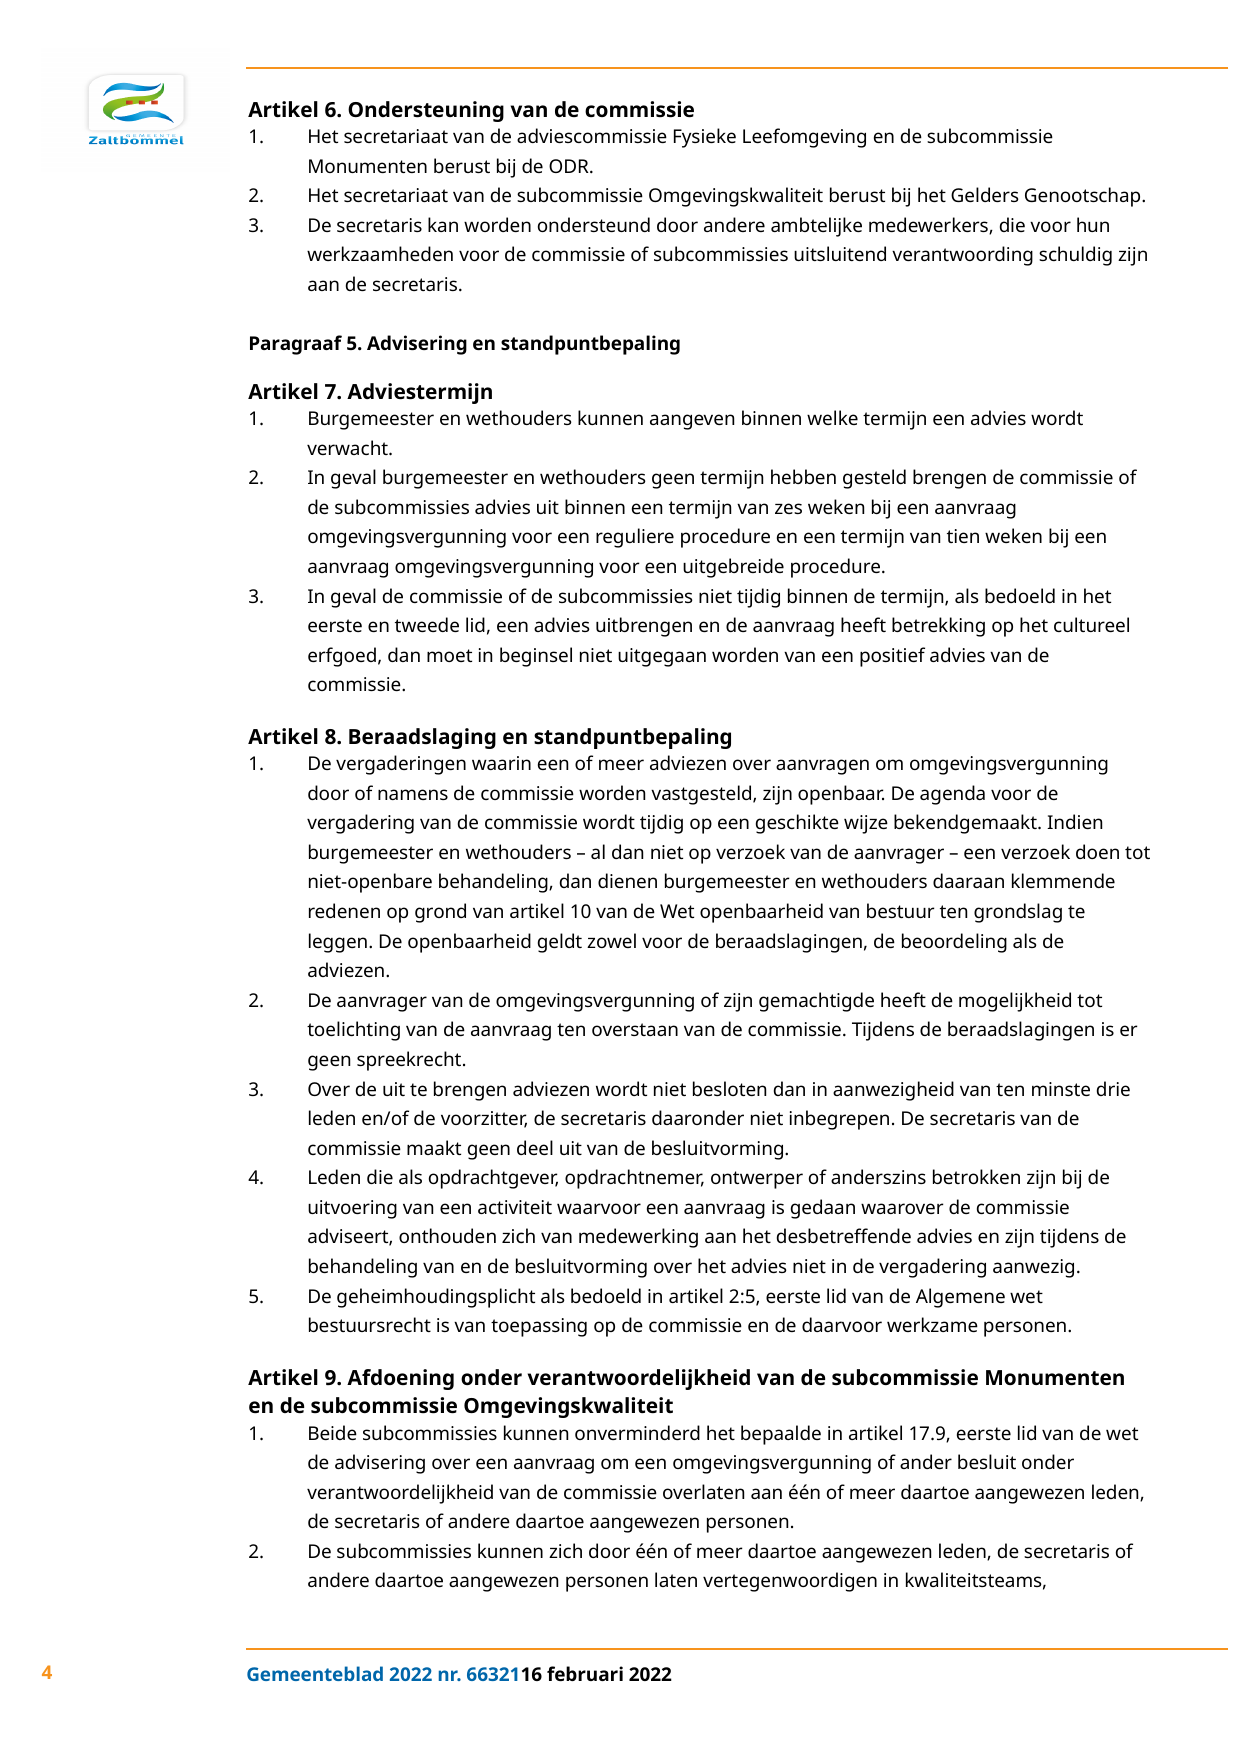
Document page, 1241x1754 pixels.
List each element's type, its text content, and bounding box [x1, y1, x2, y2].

list Leden die als opdrachtgever, opdrachtnemer, ontwerper of anderszins betrokken zijn bij de uitvoering van een activiteit waarvoor een aanvraag is gedaan waarover de commissie adviseert, onthouden zich van medewerking aan het desbetreffende advies en zijn tijdens de behandeling van en de besluitvorming over het advies niet in de vergadering aanwezig. [248, 1164, 1152, 1279]
text Artikel 8. Beraadslaging en standpuntbepaling [248, 722, 1152, 750]
list In geval burgemeester en wethouders geen termijn hebben gesteld brengen de commissie of de subcommissies advies uit binnen een termijn van zes weken bij een aanvraag omgevingsvergunning voor een reguliere procedure en een termijn van tien weken bij een aanvraag omgevingsvergunning voor een uitgebreide procedure. [248, 464, 1152, 579]
list De subcommissies kunnen zich door één of meer daartoe aangewezen leden, de secretaris of andere daartoe aangewezen personen laten vertegenwoordigen in kwaliteitsteams, [248, 1538, 1152, 1593]
list De vergaderingen waarin een of meer adviezen over aanvragen om omgevingsvergunning door of namens de commissie worden vastgesteld, zijn openbaar. De agenda voor de vergadering van de commissie wordt tijdig op een geschikte wijze bekendgemaakt. Indien burgemeester en wethouders – al dan niet op verzoek van de aanvrager – een verzoek doen tot niet-openbare behandeling, dan dienen burgemeester en wethouders daaraan klemmende redenen op grond van artikel 10 van de Wet openbaarheid van bestuur ten grondslag te leggen. De openbaarheid geldt zowel voor de beraadslagingen, de beoordeling als de adviezen. [248, 750, 1152, 983]
list De secretaris kan worden ondersteund door andere ambtelijke medewerkers, die voor hun werkzaamheden voor de commissie of subcommissies uitsluitend verantwoording schuldig zijn aan de secretaris. [248, 212, 1152, 297]
list Het secretariaat van de subcommissie Omgevingskwaliteit berust bij het Gelders Genootschap. [248, 182, 1152, 208]
text Paragraaf 5. Advisering en standpuntbepaling [248, 330, 1152, 356]
text Artikel 9. Afdoening onder verantwoordelijkheid van de subcommissie Monumenten en de subcommissie Omgevingskwaliteit [248, 1363, 1152, 1420]
list In geval de commissie of de subcommissies niet tijdig binnen de termijn, als bedoeld in het eerste en tweede lid, een advies uitbrengen en de aanvraag heeft betrekking op het cultureel erfgoed, dan moet in beginsel niet uitgegaan worden van een positief advies van de commissie. [248, 583, 1152, 697]
list Over de uit te brengen adviezen wordt niet besloten dan in aanwezigheid van ten minste drie leden en/of de voorzitter, de secretaris daaronder niet inbegrepen. De secretaris van de commissie maakt geen deel uit van de besluitvorming. [248, 1076, 1152, 1161]
text Artikel 7. Adviestermijn [248, 377, 1152, 405]
list De geheimhoudingsplicht als bedoeld in artikel 2:5, eerste lid van de Algemene wet bestuursrecht is van toepassing op de commissie en de daarvoor werkzame personen. [248, 1283, 1152, 1338]
list De aanvrager van de omgevingsvergunning of zijn gemachtigde heeft de mogelijkheid tot toelichting van de aanvraag ten overstaan van de commissie. Tijdens de beraadslagingen is er geen spreekrecht. [248, 987, 1152, 1072]
list Burgemeester en wethouders kunnen aangeven binnen welke termijn een advies wordt verwacht. [248, 405, 1152, 461]
list Beide subcommissies kunnen onverminderd het bepaalde in artikel 17.9, eerste lid van de wet de advisering over een aanvraag om een omgevingsvergunning of ander besluit onder verantwoordelijkheid van de commissie overlaten aan één of meer daartoe aangewezen leden, de secretaris of andere daartoe aangewezen personen. [248, 1420, 1152, 1534]
text Artikel 6. Ondersteuning van de commissie [248, 95, 1152, 123]
picture [41, 47, 231, 172]
list Het secretariaat van de adviescommissie Fysieke Leefomgeving en de subcommissie Monumenten berust bij de ODR. [248, 123, 1152, 178]
